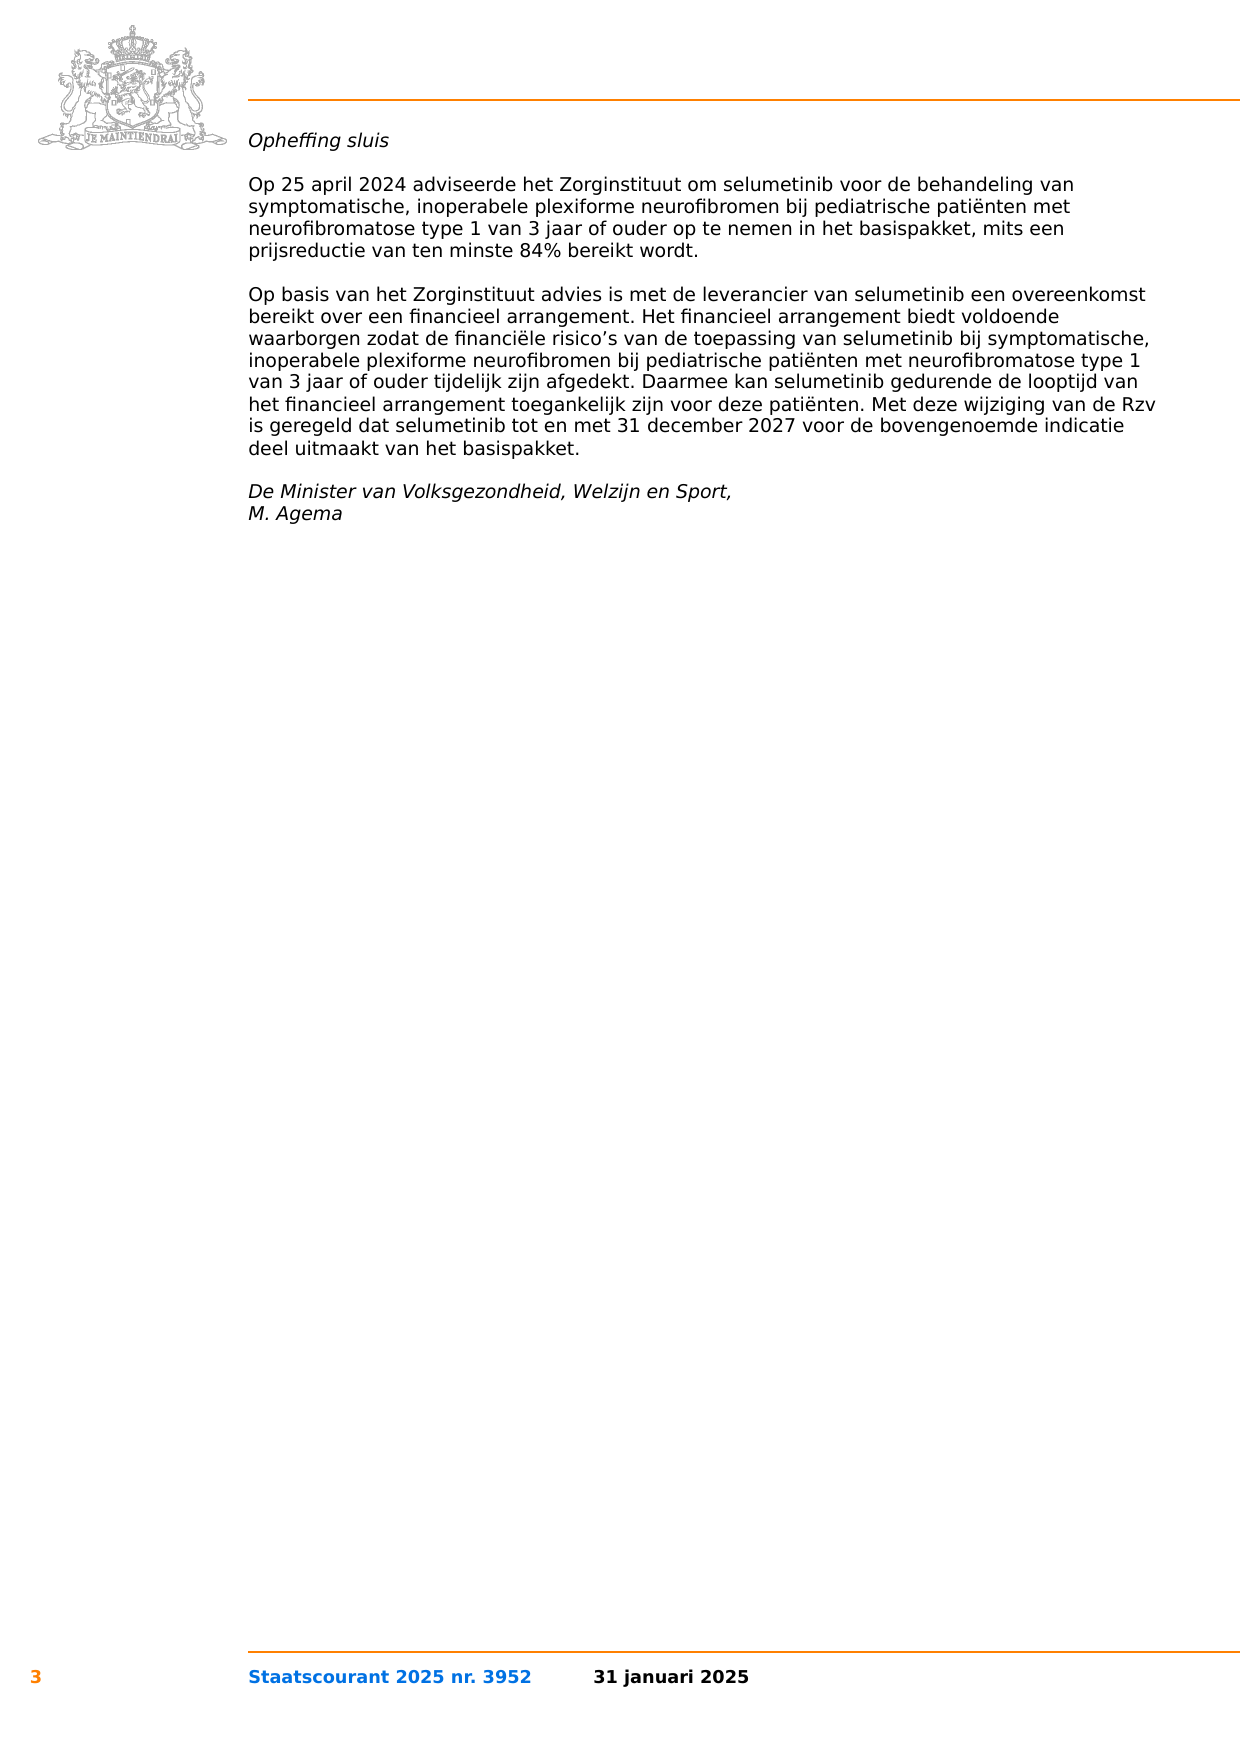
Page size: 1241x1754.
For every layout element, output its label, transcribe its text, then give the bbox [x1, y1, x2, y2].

text De Minister van Volksgezondheid, Welzijn en Sport, M. Agema [248, 481, 1163, 525]
picture [38, 25, 227, 150]
text Op basis van het Zorginstituut advies is met de leverancier van selumetinib een overeenkomst bereikt over een financieel arrangement. Het financieel arrangement biedt voldoende waarborgen zodat de financiële risico’s van de toepassing van selumetinib bij symptomatische, inoperabele plexiforme neurofibromen bij pediatrische patiënten met neurofibromatose type 1 van 3 jaar of ouder tijdelijk zijn afgedekt. Daarmee kan selumetinib gedurende de looptijd van het financieel arrangement toegankelijk zijn voor deze patiënten. Met deze wijziging van de Rzv is geregeld dat selumetinib tot en met 31 december 2027 voor de bovengenoemde indicatie deel uitmaakt van het basispakket. [248, 283, 1163, 459]
text Op 25 april 2024 adviseerde het Zorginstituut om selumetinib voor de behandeling van symptomatische, inoperabele plexiforme neurofibromen bij pediatrische patiënten met neurofibromatose type 1 van 3 jaar of ouder op te nemen in het basispakket, mits een prijsreductie van ten minste 84% bereikt wordt. [248, 174, 1163, 262]
subtitle Opheffing sluis [248, 130, 1163, 152]
